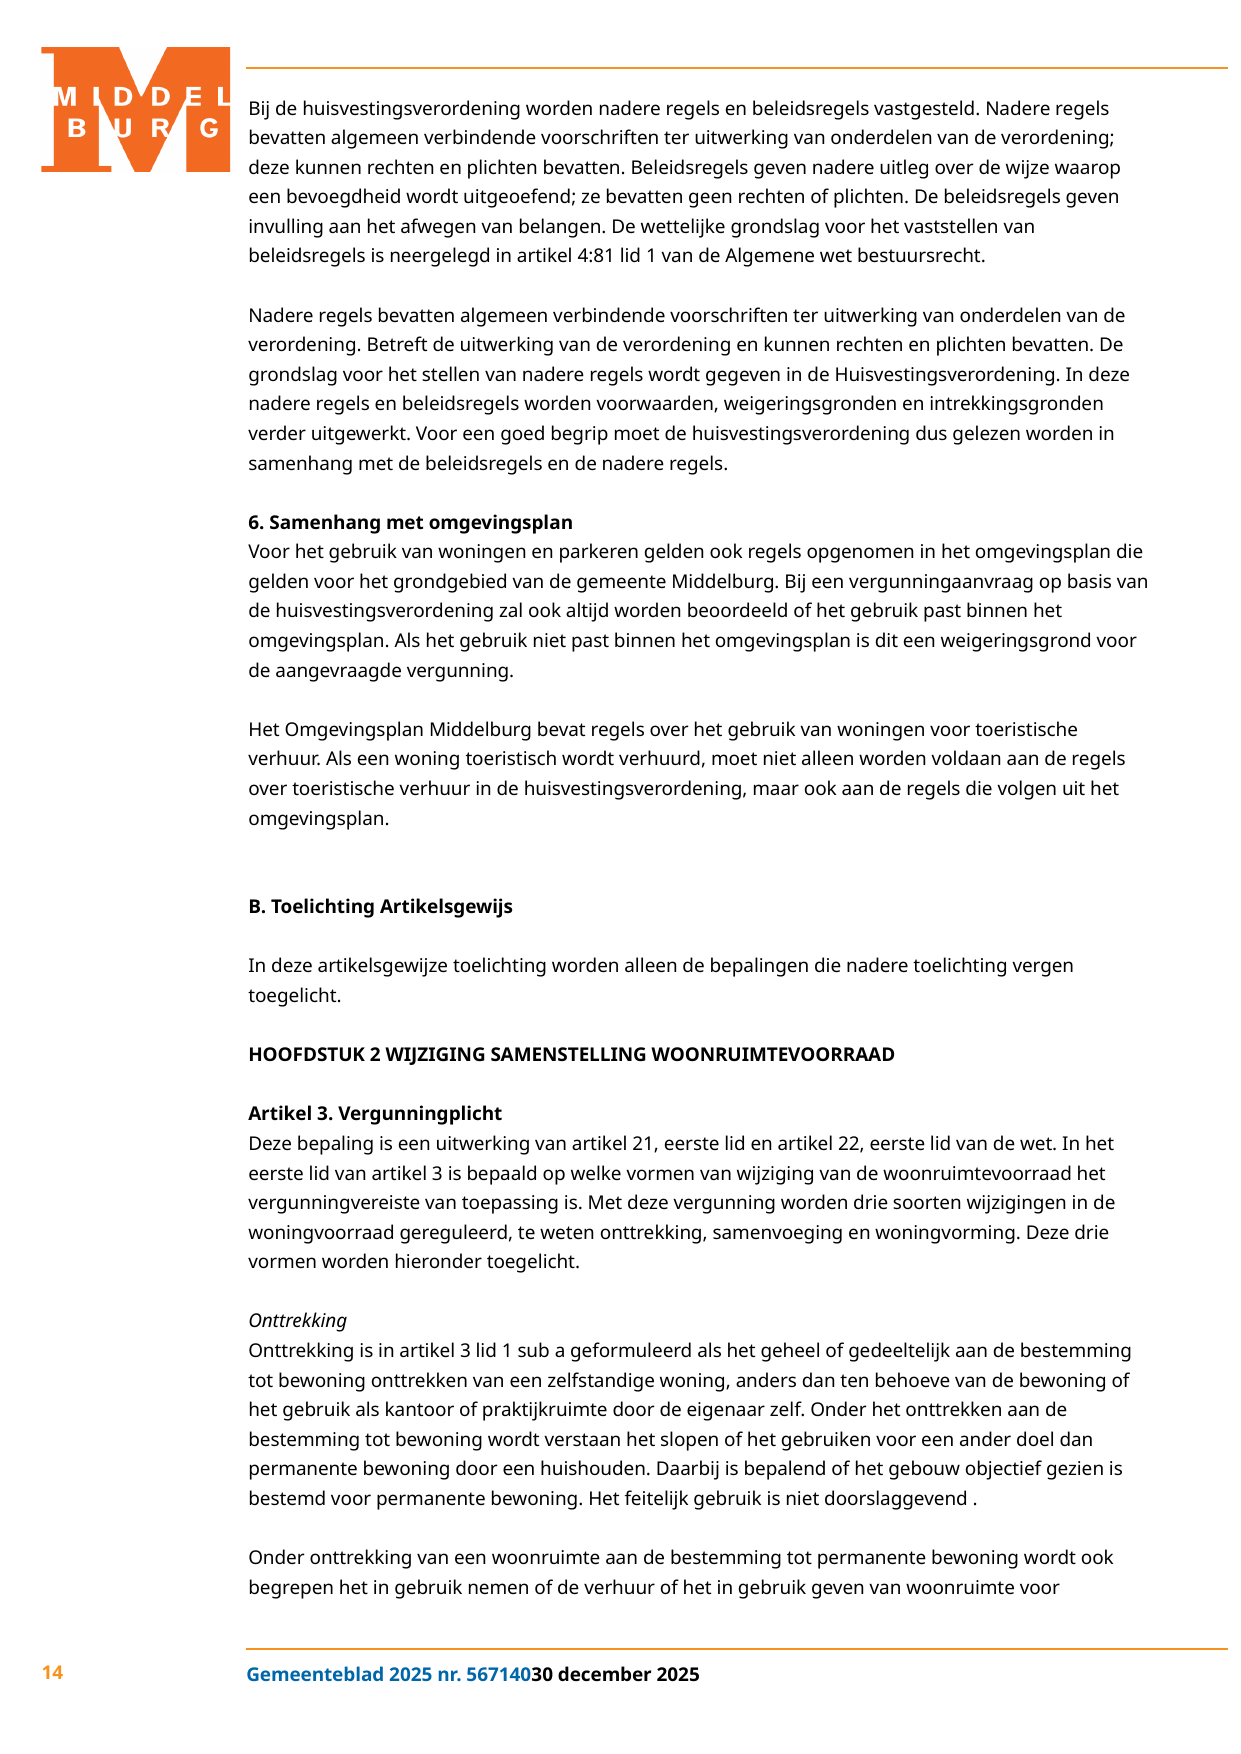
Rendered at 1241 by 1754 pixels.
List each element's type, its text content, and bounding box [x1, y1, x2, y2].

text Onttrekking is in artikel 3 lid 1 sub a geformuleerd als het geheel of gedeeltelijk aan de bestemming tot bewoning onttrekken van een zelfstandige woning, anders dan ten behoeve van de bewoning of het gebruik als kantoor of praktijkruimte door de eigenaar zelf. Onder het onttrekken aan de bestemming tot bewoning wordt verstaan het slopen of het gebruiken voor een ander doel dan permanente bewoning door een huishouden. Daarbij is bepalend of het gebouw objectief gezien is bestemd voor permanente bewoning. Het feitelijk gebruik is niet doorslaggevend . [248, 1337, 1152, 1511]
text 6. Samenhang met omgevingsplan [248, 509, 1152, 535]
text Voor het gebruik van woningen en parkeren gelden ook regels opgenomen in het omgevingsplan die gelden voor het grondgebied van de gemeente Middelburg. Bij een vergunningaanvraag op basis van de huisvestingsverordening zal ook altijd worden beoordeeld of het gebruik past binnen het omgevingsplan. Als het gebruik niet past binnen het omgevingsplan is dit een weigeringsgrond voor de aangevraagde vergunning. [248, 538, 1152, 683]
text Deze bepaling is een uitwerking van artikel 21, eerste lid en artikel 22, eerste lid van de wet. In het eerste lid van artikel 3 is bepaald op welke vormen van wijziging van de woonruimtevoorraad het vergunningvereiste van toepassing is. Met deze vergunning worden drie soorten wijzigingen in de woningvoorraad gereguleerd, te weten onttrekking, samenvoeging en woningvorming. Deze drie vormen worden hieronder toegelicht. [248, 1130, 1152, 1274]
text Onttrekking [248, 1308, 1152, 1333]
text Het Omgevingsplan Middelburg bevat regels over het gebruik van woningen voor toeristische verhuur. Als een woning toeristisch wordt verhuurd, moet niet alleen worden voldaan aan de regels over toeristische verhuur in de huisvestingsverordening, maar ook aan de regels die volgen uit het omgevingsplan. [248, 716, 1152, 831]
picture [41, 47, 231, 172]
text B. Toelichting Artikelsgewijs [248, 893, 1152, 919]
text Onder onttrekking van een woonruimte aan de bestemming tot permanente bewoning wordt ook begrepen het in gebruik nemen of de verhuur of het in gebruik geven van woonruimte voor [248, 1544, 1152, 1600]
text In deze artikelsgewijze toelichting worden alleen de bepalingen die nadere toelichting vergen toegelicht. [248, 953, 1152, 1008]
text Bij de huisvestingsverordening worden nadere regels en beleidsregels vastgesteld. Nadere regels bevatten algemeen verbindende voorschriften ter uitwerking van onderdelen van de verordening; deze kunnen rechten en plichten bevatten. Beleidsregels geven nadere uitleg over de wijze waarop een bevoegdheid wordt uitgeoefend; ze bevatten geen rechten of plichten. De beleidsregels geven invulling aan het afwegen van belangen. De wettelijke grondslag voor het vaststellen van beleidsregels is neergelegd in artikel 4:81 lid 1 van de Algemene wet bestuursrecht. [248, 95, 1152, 268]
text Artikel 3. Vergunningplicht [248, 1101, 1152, 1126]
text HOOFDSTUK 2 WIJZIGING SAMENSTELLING WOONRUIMTEVOORRAAD [248, 1041, 1152, 1067]
text Nadere regels bevatten algemeen verbindende voorschriften ter uitwerking van onderdelen van de verordening. Betreft de uitwerking van de verordening en kunnen rechten en plichten bevatten. De grondslag voor het stellen van nadere regels wordt gegeven in de Huisvestingsverordening. In deze nadere regels en beleidsregels worden voorwaarden, weigeringsgronden en intrekkingsgronden verder uitgewerkt. Voor een goed begrip moet de huisvestingsverordening dus gelezen worden in samenhang met de beleidsregels en de nadere regels. [248, 302, 1152, 476]
